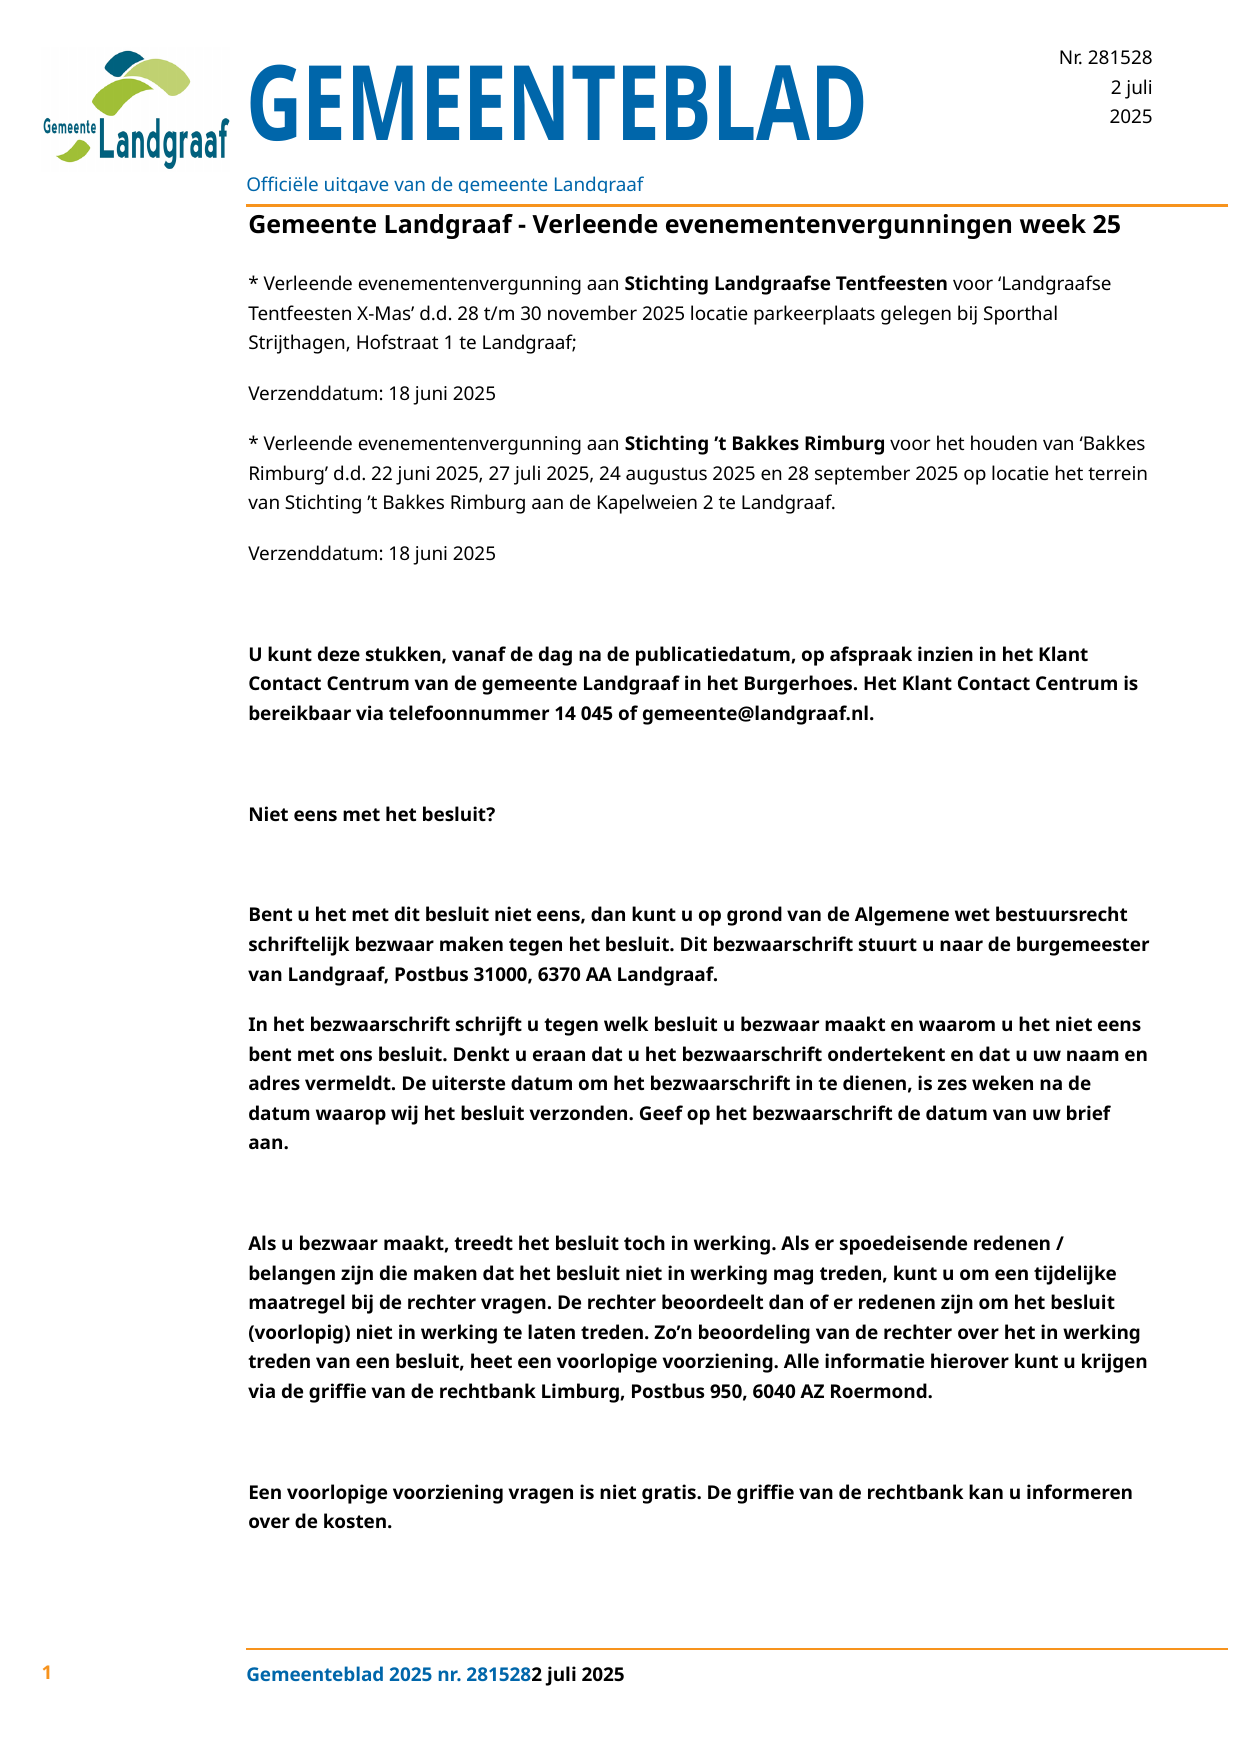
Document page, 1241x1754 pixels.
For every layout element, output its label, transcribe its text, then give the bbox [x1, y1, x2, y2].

text Verzenddatum: 18 juni 2025 [248, 380, 1152, 406]
text Bent u het met dit besluit niet eens, dan kunt u op grond van de Algemene wet bestuursrecht schriftelijk bezwaar maken tegen het besluit. Dit bezwaarschrift stuurt u naar de burgemeester van Landgraaf, Postbus 31000, 6370 AA Landgraaf. [248, 902, 1152, 986]
text Een voorlopige voorziening vragen is niet gratis. De griffie van de rechtbank kan u informeren over de kosten. [248, 1479, 1152, 1534]
text Niet eens met het besluit? [248, 801, 1152, 826]
text U kunt deze stukken, vanaf de dag na de publicatiedatum, op afspraak inzien in het Klant Contact Centrum van de gemeente Landgraaf in het Burgerhoes. Het Klant Contact Centrum is bereikbaar via telefoonnummer 14 045 of gemeente@landgraaf.nl. [248, 641, 1152, 726]
text * Verleende evenementenvergunning aan Stichting Landgraafse Tentfeesten voor ‘Landgraafse Tentfeesten X-Mas’ d.d. 28 t/m 30 november 2025 locatie parkeerplaats gelegen bij Sporthal Strijthagen, Hofstraat 1 te Landgraaf; [248, 270, 1152, 355]
text * Verleende evenementenvergunning aan Stichting ’t Bakkes Rimburg voor het houden van ‘Bakkes Rimburg’ d.d. 22 juni 2025, 27 juli 2025, 24 augustus 2025 en 28 september 2025 op locatie het terrein van Stichting ’t Bakkes Rimburg aan de Kapelweien 2 te Landgraaf. [248, 430, 1152, 515]
text In het bezwaarschrift schrijft u tegen welk besluit u bezwaar maakt en waarom u het niet eens bent met ons besluit. Denkt u eraan dat u het bezwaarschrift ondertekent en dat u uw naam en adres vermeldt. De uiterste datum om het bezwaarschrift in te dienen, is zes weken na de datum waarop wij het besluit verzonden. Geef op het bezwaarschrift de datum van uw brief aan. [248, 1011, 1152, 1155]
text Als u bezwaar maakt, treedt het besluit toch in werking. Als er spoedeisende redenen / belangen zijn die maken dat het besluit niet in werking mag treden, kunt u om een tijdelijke maatregel bij de rechter vragen. De rechter beoordeelt dan of er redenen zijn om het besluit (voorlopig) niet in werking te laten treden. Zo’n beoordeling van de rechter over het in werking treden van een besluit, heet een voorlopige voorziening. Alle informatie hierover kunt u krijgen via de griffie van de rechtbank Limburg, Postbus 950, 6040 AZ Roermond. [248, 1230, 1152, 1404]
text Gemeente Landgraaf - Verleende evenementenvergunningen week 25 [248, 207, 1152, 241]
picture [41, 47, 231, 172]
text Verzenddatum: 18 juni 2025 [248, 540, 1152, 566]
